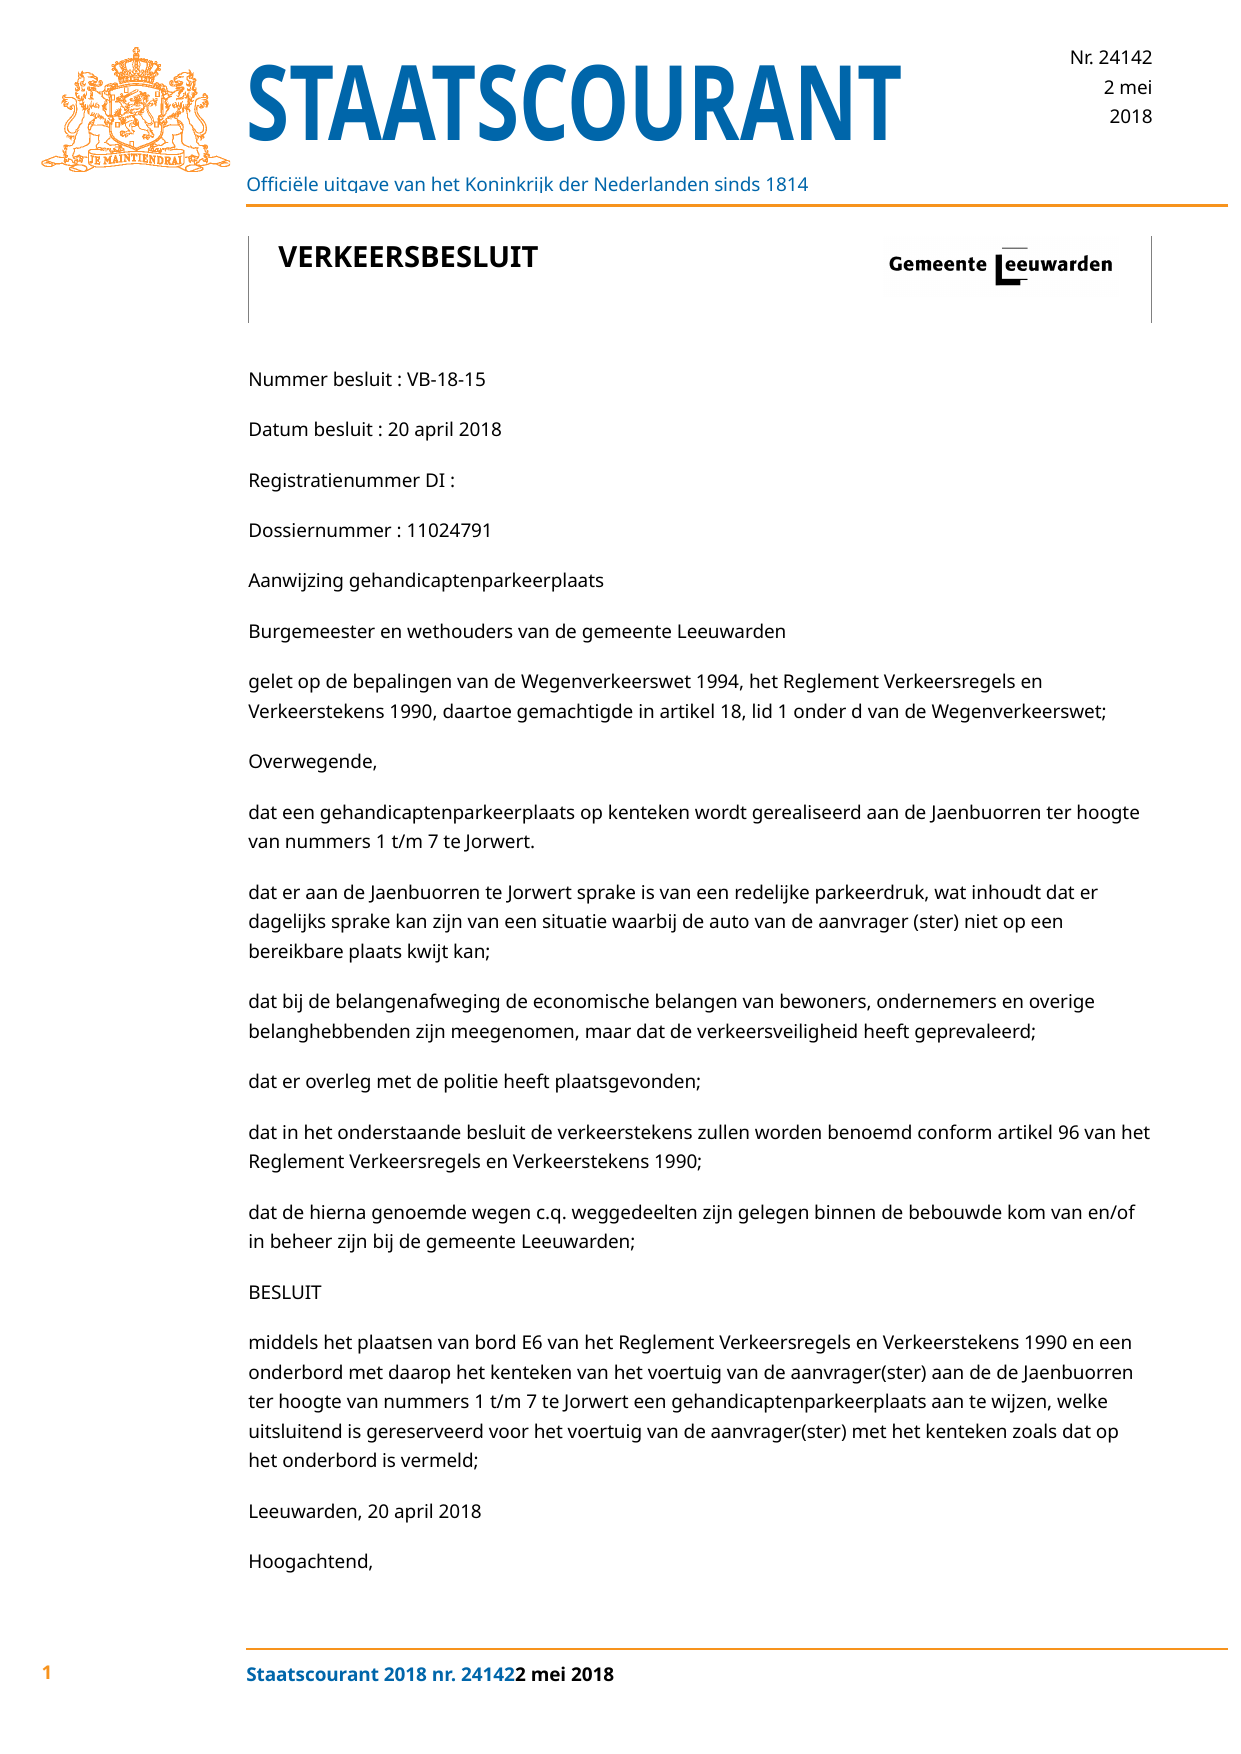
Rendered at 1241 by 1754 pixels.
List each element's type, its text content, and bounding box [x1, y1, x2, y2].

text dat er aan de Jaenbuorren te Jorwert sprake is van een redelijke parkeerdruk, wat inhoudt dat er dagelijks sprake kan zijn van een situatie waarbij de auto van de aanvrager (ster) niet op een bereikbare plaats kwijt kan; [248, 879, 1152, 964]
text Aanwijzing gehandicaptenparkeerplaats [248, 568, 1152, 593]
text gelet op de bepalingen van de Wegenverkeerswet 1994, het Reglement Verkeersregels en Verkeerstekens 1990, daartoe gemachtigde in artikel 18, lid 1 onder d van de Wegenverkeerswet; [248, 668, 1152, 724]
text Dossiernummer : 11024791 [248, 517, 1152, 543]
picture [41, 47, 231, 172]
text Hoogachtend, [248, 1548, 1152, 1574]
table_header VERKEERSBESLUIT [249, 236, 850, 323]
text Datum besluit : 20 april 2018 [248, 416, 1152, 442]
text dat de hierna genoemde wegen c.q. weggedeelten zijn gelegen binnen de bebouwde kom van en/of in beheer zijn bij de gemeente Leeuwarden; [248, 1199, 1152, 1254]
text dat er overleg met de politie heeft plaatsgevonden; [248, 1068, 1152, 1094]
text middels het plaatsen van bord E6 van het Reglement Verkeersregels en Verkeerstekens 1990 en een onderbord met daarop het kenteken van het voertuig van de aanvrager(ster) aan de de Jaenbuorren ter hoogte van nummers 1 t/m 7 te Jorwert een gehandicaptenparkeerplaats aan te wijzen, welke uitsluitend is gereserveerd voor het voertuig van de aanvrager(ster) met het kenteken zoals dat op het onderbord is vermeld; [248, 1329, 1152, 1473]
text dat een gehandicaptenparkeerplaats op kenteken wordt gerealiseerd aan de Jaenbuorren ter hoogte van nummers 1 t/m 7 te Jorwert. [248, 799, 1152, 854]
text Nummer besluit : VB-18-15 [248, 366, 1152, 392]
text dat bij de belangenafweging de economische belangen van bewoners, ondernemers en overige belanghebbenden zijn meegenomen, maar dat de verkeersveiligheid heeft geprevaleerd; [248, 988, 1152, 1044]
text Leeuwarden, 20 april 2018 [248, 1498, 1152, 1524]
text Overwegende, [248, 748, 1152, 774]
text dat in het onderstaande besluit de verkeerstekens zullen worden benoemd conform artikel 96 van het Reglement Verkeersregels en Verkeerstekens 1990; [248, 1119, 1152, 1174]
text Burgemeester en wethouders van de gemeente Leeuwarden [248, 618, 1152, 644]
text Registratienummer DI : [248, 467, 1152, 492]
table_header [850, 236, 1151, 323]
text BESLUIT [248, 1279, 1152, 1304]
picture [882, 236, 1119, 297]
